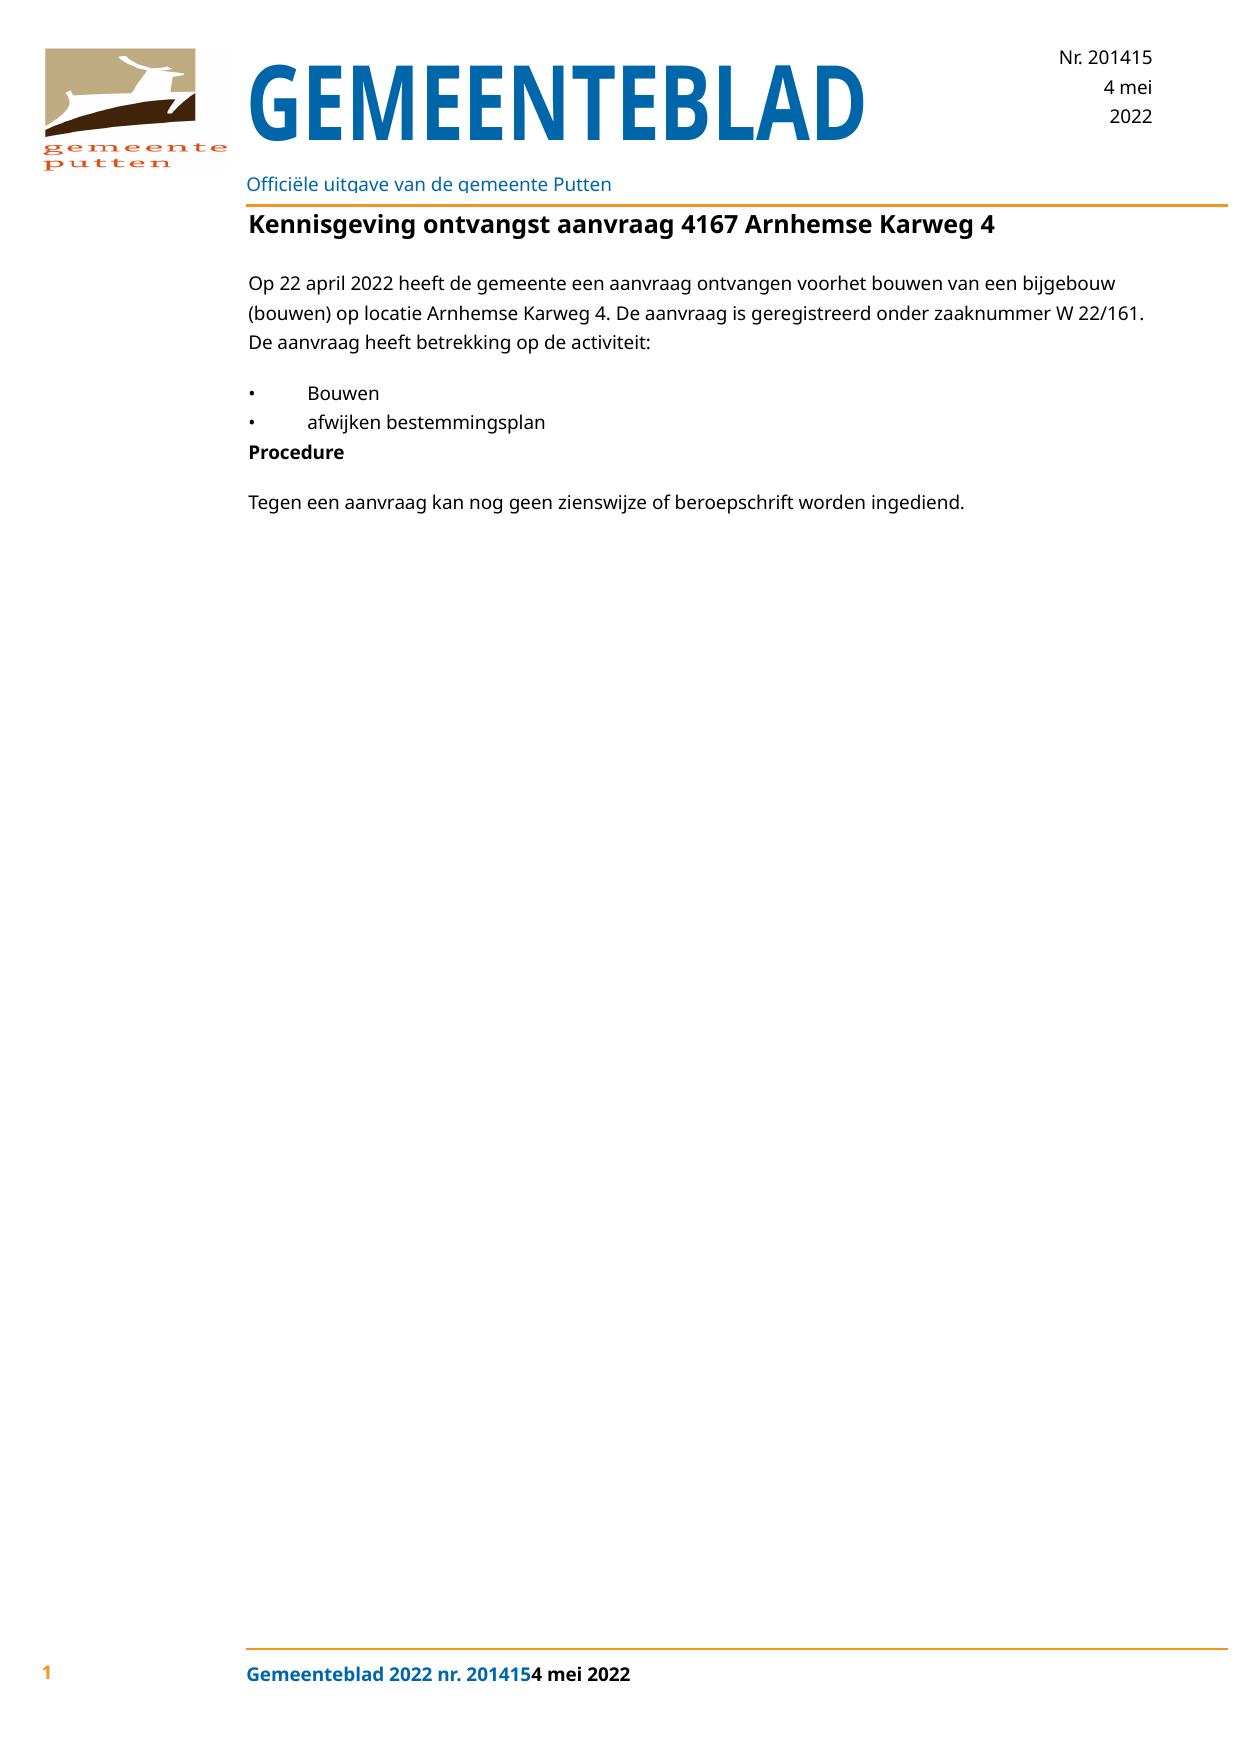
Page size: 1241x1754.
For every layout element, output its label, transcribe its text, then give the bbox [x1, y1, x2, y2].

text Tegen een aanvraag kan nog geen zienswijze of beroepschrift worden ingediend. [248, 489, 1152, 515]
text Op 22 april 2022 heeft de gemeente een aanvraag ontvangen voorhet bouwen van een bijgebouw (bouwen) op locatie Arnhemse Karweg 4. De aanvraag is geregistreerd onder zaaknummer W 22/161. De aanvraag heeft betrekking op de activiteit: [248, 270, 1152, 355]
list afwijken bestemmingsplan [248, 409, 1152, 435]
list Bouwen [248, 380, 1152, 406]
text Procedure [248, 439, 1152, 465]
picture [41, 47, 231, 172]
text Kennisgeving ontvangst aanvraag 4167 Arnhemse Karweg 4 [248, 207, 1152, 241]
